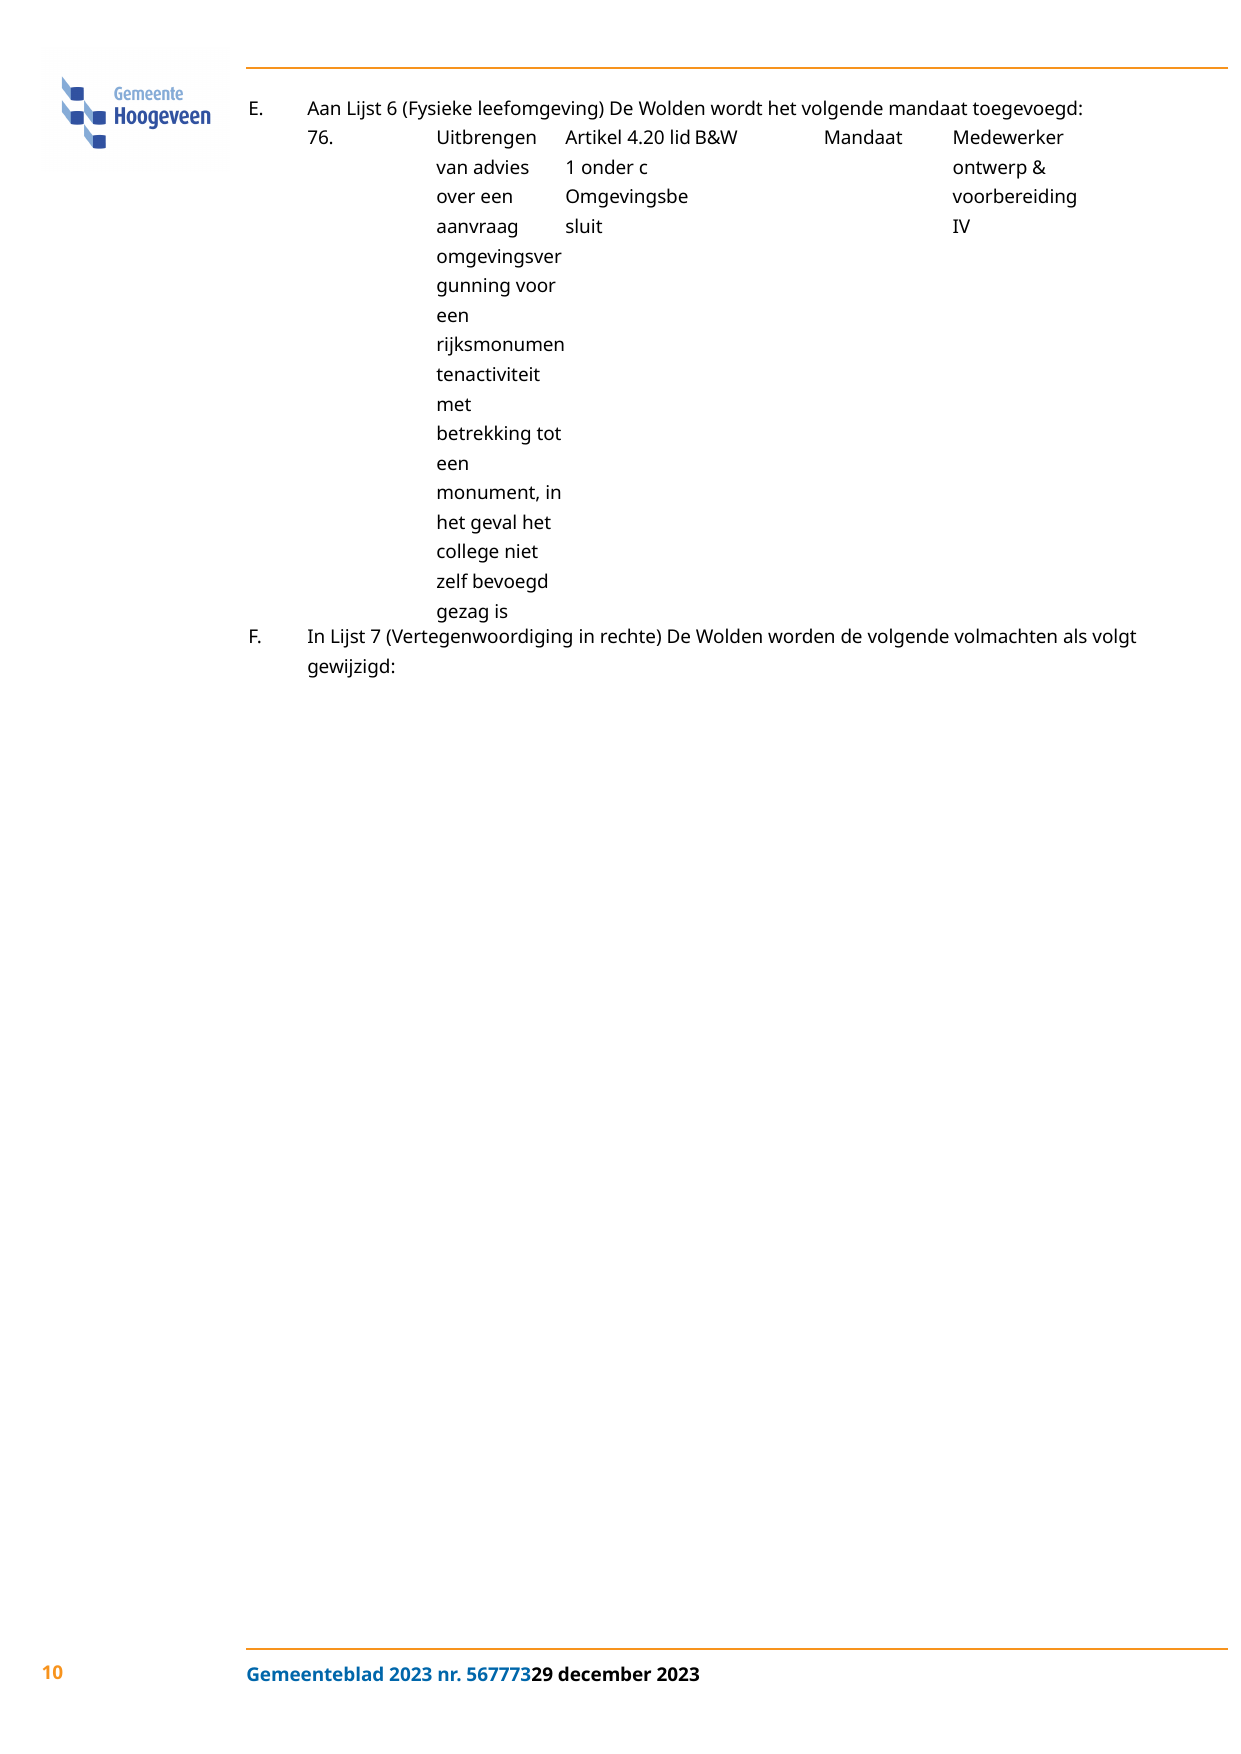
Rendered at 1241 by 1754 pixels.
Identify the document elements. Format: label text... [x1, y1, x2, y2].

picture [41, 47, 231, 172]
table_header 76. [307, 125, 436, 623]
table_header Medewerker ontwerp & voorbereiding IV [953, 125, 1082, 623]
list Aan Lijst 6 (Fysieke leefomgeving) De Wolden wordt het volgende mandaat toegevoegd: [248, 95, 1152, 121]
table_header Uitbrengen van advies over een aanvraag omgevingsvergunning voor een rijksmonumentenactiviteit met betrekking tot een monument, in het geval het college niet zelf bevoegd gezag is [436, 125, 565, 623]
table_header Artikel 4.20 lid 1 onder c Omgevingsbesluit [565, 125, 694, 623]
list In Lijst 7 (Vertegenwoordiging in rechte) De Wolden worden de volgende volmachten als volgt gewijzigd: [248, 624, 1152, 679]
table_header B&W [694, 125, 823, 623]
table_header [1082, 125, 1211, 623]
table_header Mandaat [824, 125, 952, 623]
